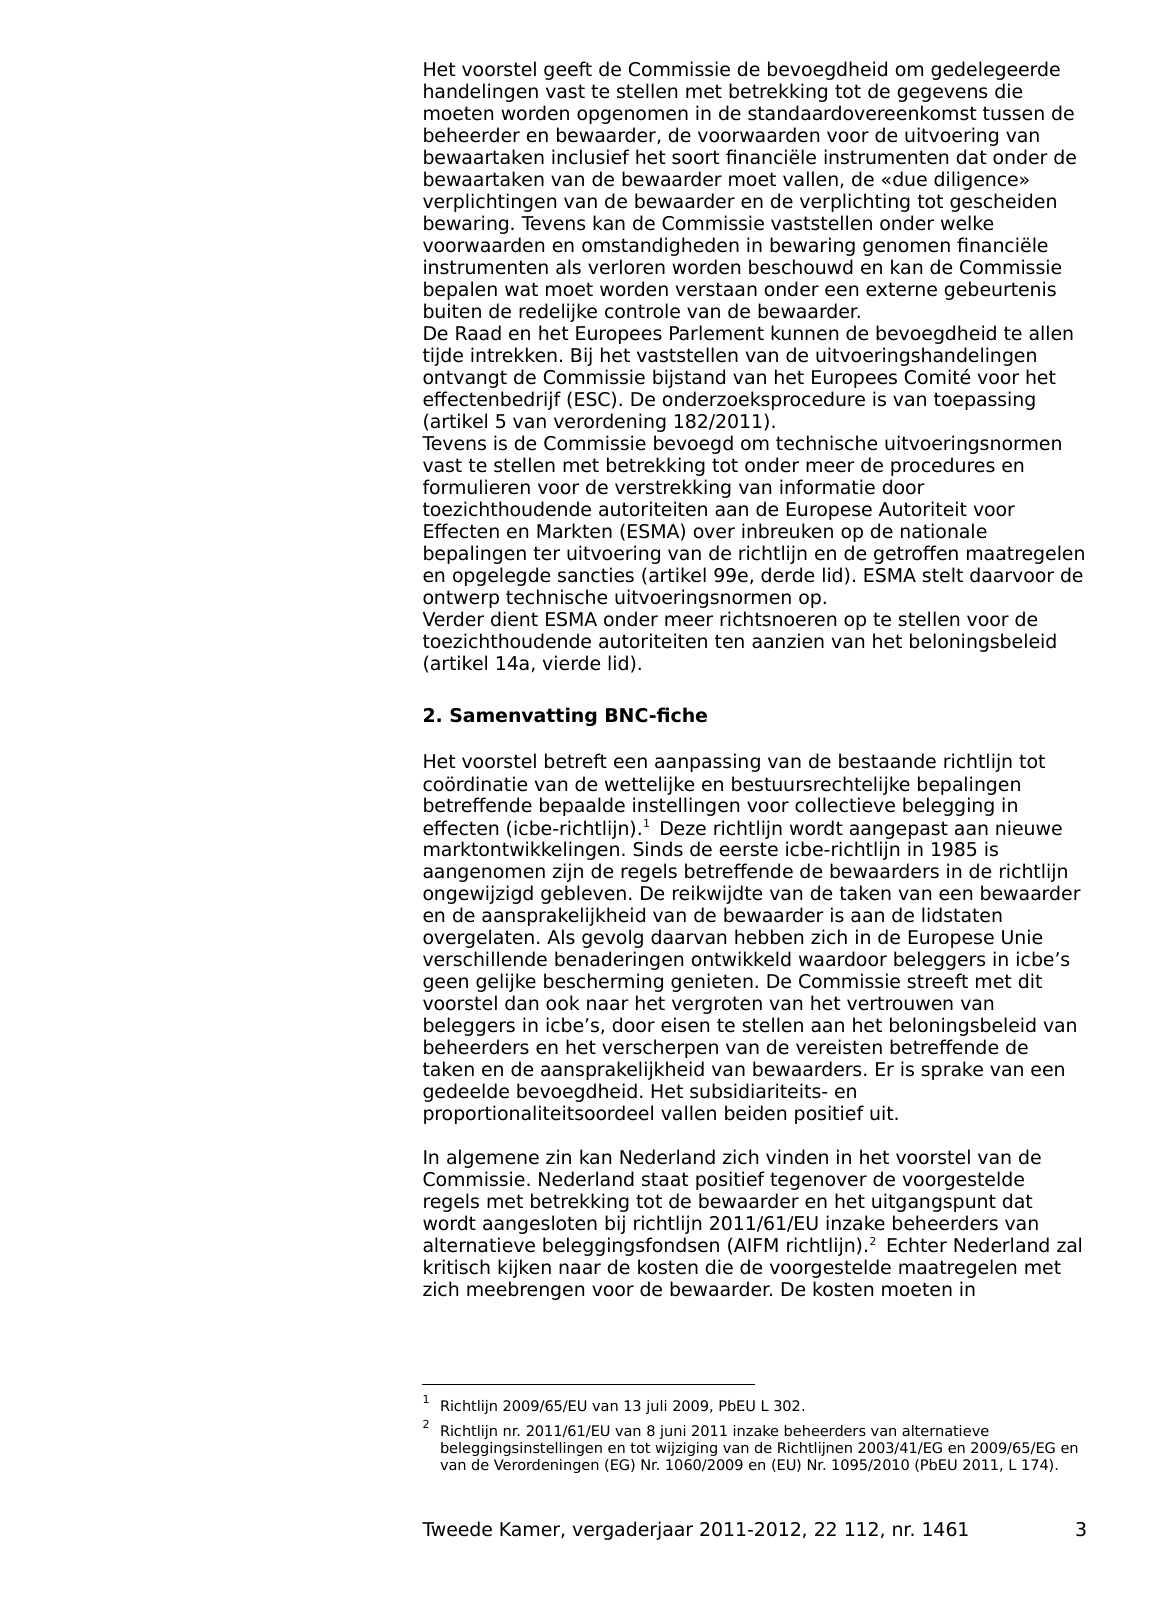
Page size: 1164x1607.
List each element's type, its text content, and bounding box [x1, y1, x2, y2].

text Richtlijn nr. 2011/61/EU van 8 juni 2011 inzake beheerders van alternatieve beleggingsinstellingen en tot wijziging van de Richtlijnen 2003/41/EG en 2009/65/EG en van de Verordeningen (EG) Nr. 1060/2009 en (EU) Nr. 1095/2010 (PbEU 2011, L 174). [422, 1418, 1087, 1474]
text Het voorstel geeft de Commissie de bevoegdheid om gedelegeerde handelingen vast te stellen met betrekking tot de gegevens die moeten worden opgenomen in de standaardovereenkomst tussen de beheerder en bewaarder, de voorwaarden voor de uitvoering van bewaartaken inclusief het soort financiële instrumenten dat onder de bewaartaken van de bewaarder moet vallen, de «due diligence» verplichtingen van de bewaarder en de verplichting tot gescheiden bewaring. Tevens kan de Commissie vaststellen onder welke voorwaarden en omstandigheden in bewaring genomen financiële instrumenten als verloren worden beschouwd en kan de Commissie bepalen wat moet worden verstaan onder een externe gebeurtenis buiten de redelijke controle van de bewaarder. [422, 59, 1087, 323]
text Verder dient ESMA onder meer richtsnoeren op te stellen voor de toezichthoudende autoriteiten ten aanzien van het beloningsbeleid (artikel 14a, vierde lid). [422, 608, 1087, 674]
text De Raad en het Europees Parlement kunnen de bevoegdheid te allen tijde intrekken. Bij het vaststellen van de uitvoeringshandelingen ontvangt de Commissie bijstand van het Europees Comité voor het effectenbedrijf (ESC). De onderzoeksprocedure is van toepassing (artikel 5 van verordening 182/2011). [422, 323, 1087, 433]
text In algemene zin kan Nederland zich vinden in het voorstel van de Commissie. Nederland staat positief tegenover de voorgestelde regels met betrekking tot de bewaarder en het uitgangspunt dat wordt aangesloten bij richtlijn 2011/61/EU inzake beheerders van alternatieve beleggingsfondsen (AIFM richtlijn). Echter Nederland zal kritisch kijken naar de kosten die de voorgestelde maatregelen met zich meebrengen voor de bewaarder. De kosten moeten in [422, 1147, 1087, 1301]
text Het voorstel betreft een aanpassing van de bestaande richtlijn tot coördinatie van de wettelijke en bestuursrechtelijke bepalingen betreffende bepaalde instellingen voor collectieve belegging in effecten (icbe-richtlijn). Deze richtlijn wordt aangepast aan nieuwe marktontwikkelingen. Sinds de eerste icbe-richtlijn in 1985 is aangenomen zijn de regels betreffende de bewaarders in de richtlijn ongewijzigd gebleven. De reikwijdte van de taken van een bewaarder en de aansprakelijkheid van de bewaarder is aan de lidstaten overgelaten. Als gevolg daarvan hebben zich in de Europese Unie verschillende benaderingen ontwikkeld waardoor beleggers in icbe’s geen gelijke bescherming genieten. De Commissie streeft met dit voorstel dan ook naar het vergroten van het vertrouwen van beleggers in icbe’s, door eisen te stellen aan het beloningsbeleid van beheerders en het verscherpen van de vereisten betreffende de taken en de aansprakelijkheid van bewaarders. Er is sprake van een gedeelde bevoegdheid. Het subsidiariteits- en proportionaliteitsoordeel vallen beiden positief uit. [422, 751, 1087, 1125]
text Tevens is de Commissie bevoegd om technische uitvoeringsnormen vast te stellen met betrekking tot onder meer de procedures en formulieren voor de verstrekking van informatie door toezichthoudende autoriteiten aan de Europese Autoriteit voor Effecten en Markten (ESMA) over inbreuken op de nationale bepalingen ter uitvoering van de richtlijn en de getroffen maatregelen en opgelegde sancties (artikel 99e, derde lid). ESMA stelt daarvoor de ontwerp technische uitvoeringsnormen op. [422, 433, 1087, 608]
subtitle 2. Samenvatting BNC-fiche [422, 704, 1087, 726]
text Richtlijn 2009/65/EU van 13 juli 2009, PbEU L 302. [422, 1393, 1087, 1416]
